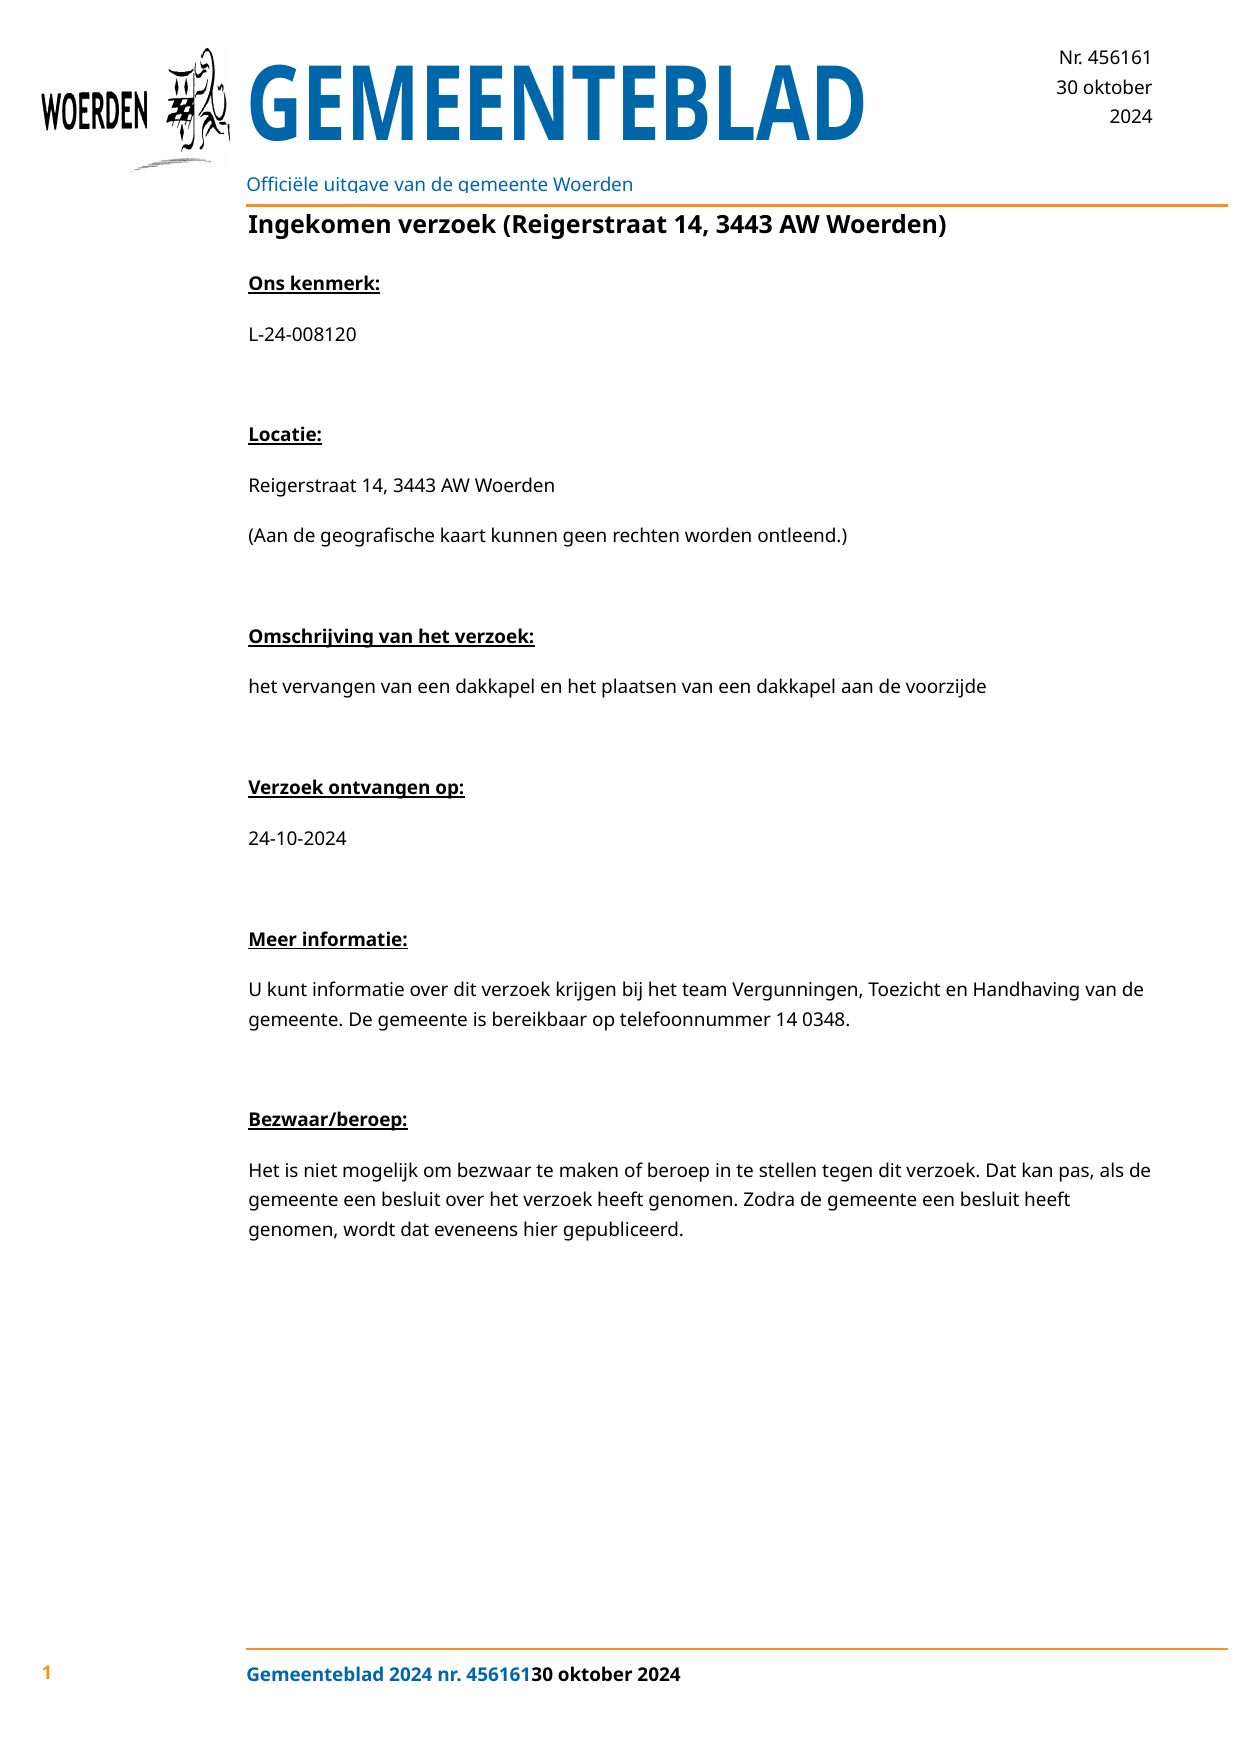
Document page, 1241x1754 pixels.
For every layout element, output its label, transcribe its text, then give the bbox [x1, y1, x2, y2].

text Ons kenmerk: [248, 270, 1152, 296]
text Omschrijving van het verzoek: [248, 623, 1152, 649]
picture [41, 47, 231, 172]
text Verzoek ontvangen op: [248, 774, 1152, 800]
text Meer informatie: [248, 926, 1152, 951]
text het vervangen van een dakkapel en het plaatsen van een dakkapel aan de voorzijde [248, 674, 1152, 699]
text 24-10-2024 [248, 825, 1152, 851]
text L-24-008120 [248, 321, 1152, 346]
text Reigerstraat 14, 3443 AW Woerden [248, 472, 1152, 498]
text U kunt informatie over dit verzoek krijgen bij het team Vergunningen, Toezicht en Handhaving van de gemeente. De gemeente is bereikbaar op telefoonnummer 14 0348. [248, 976, 1152, 1031]
text Bezwaar/beroep: [248, 1107, 1152, 1132]
text Ingekomen verzoek (Reigerstraat 14, 3443 AW Woerden) [248, 207, 1152, 241]
text Het is niet mogelijk om bezwaar te maken of beroep in te stellen tegen dit verzoek. Dat kan pas, als de gemeente een besluit over het verzoek heeft genomen. Zodra de gemeente een besluit heeft genomen, wordt dat eveneens hier gepubliceerd. [248, 1157, 1152, 1242]
text Locatie: [248, 422, 1152, 447]
text (Aan de geografische kaart kunnen geen rechten worden ontleend.) [248, 522, 1152, 548]
